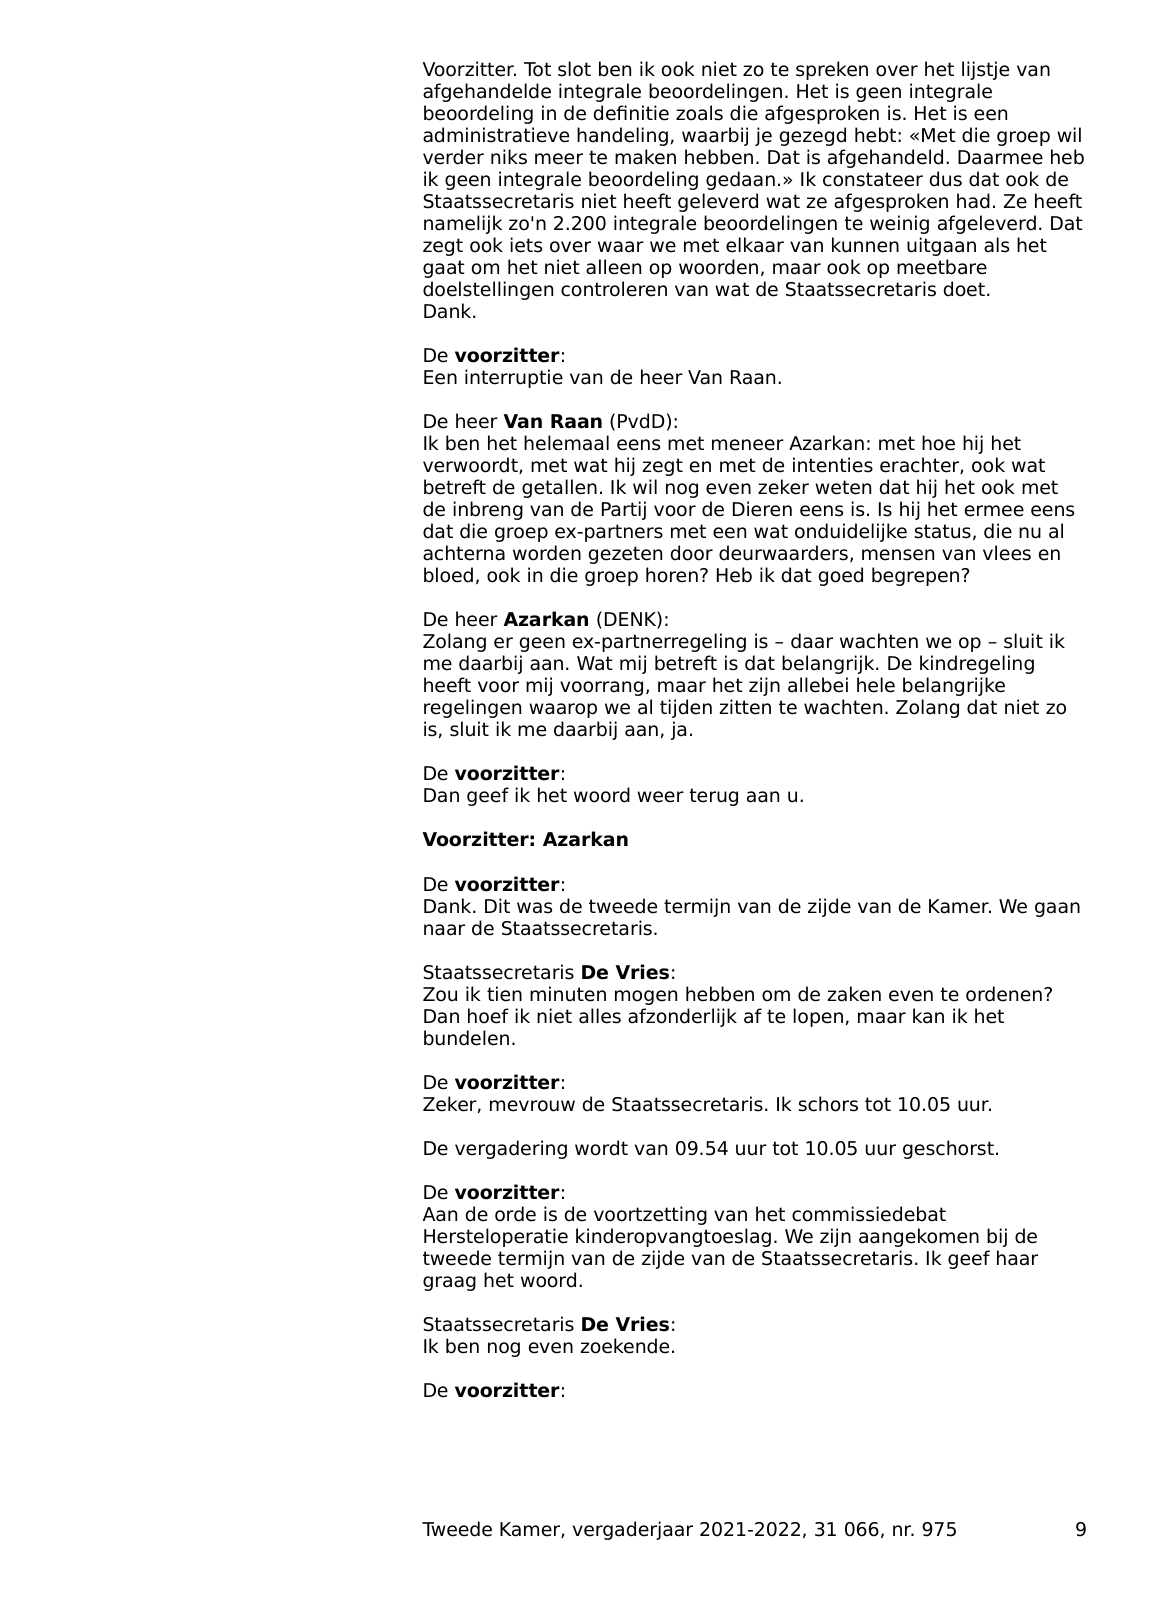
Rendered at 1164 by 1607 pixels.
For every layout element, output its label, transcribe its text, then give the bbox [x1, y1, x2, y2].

text De voorzitter: [422, 763, 1087, 785]
text Aan de orde is de voortzetting van het commissiedebat Hersteloperatie kinderopvangtoeslag. We zijn aangekomen bij de tweede termijn van de zijde van de Staatssecretaris. Ik geef haar graag het woord. [422, 1204, 1087, 1292]
subtitle Voorzitter: Azarkan [422, 829, 1087, 851]
text Ik ben het helemaal eens met meneer Azarkan: met hoe hij het verwoordt, met wat hij zegt en met de intenties erachter, ook wat betreft de getallen. Ik wil nog even zeker weten dat hij het ook met de inbreng van de Partij voor de Dieren eens is. Is hij het ermee eens dat die groep ex-partners met een wat onduidelijke status, die nu al achterna worden gezeten door deurwaarders, mensen van vlees en bloed, ook in die groep horen? Heb ik dat goed begrepen? [422, 433, 1087, 587]
text Dan geef ik het woord weer terug aan u. [422, 785, 1087, 807]
text De voorzitter: [422, 1182, 1087, 1204]
text Voorzitter. Tot slot ben ik ook niet zo te spreken over het lijstje van afgehandelde integrale beoordelingen. Het is geen integrale beoordeling in de definitie zoals die afgesproken is. Het is een administratieve handeling, waarbij je gezegd hebt: «Met die groep wil verder niks meer te maken hebben. Dat is afgehandeld. Daarmee heb ik geen integrale beoordeling gedaan.» Ik constateer dus dat ook de Staatssecretaris niet heeft geleverd wat ze afgesproken had. Ze heeft namelijk zo'n 2.200 integrale beoordelingen te weinig afgeleverd. Dat zegt ook iets over waar we met elkaar van kunnen uitgaan als het gaat om het niet alleen op woorden, maar ook op meetbare doelstellingen controleren van wat de Staatssecretaris doet. [422, 59, 1087, 301]
text De vergadering wordt van 09.54 uur tot 10.05 uur geschorst. [422, 1138, 1087, 1160]
text De heer Azarkan (DENK): [422, 609, 1087, 631]
text Ik ben nog even zoekende. [422, 1336, 1087, 1358]
text De heer Van Raan (PvdD): [422, 411, 1087, 433]
text Een interruptie van de heer Van Raan. [422, 367, 1087, 389]
text Staatssecretaris De Vries: [422, 1314, 1087, 1336]
text De voorzitter: [422, 345, 1087, 367]
text Zou ik tien minuten mogen hebben om de zaken even te ordenen? Dan hoef ik niet alles afzonderlijk af te lopen, maar kan ik het bundelen. [422, 984, 1087, 1049]
text Zolang er geen ex-partnerregeling is – daar wachten we op – sluit ik me daarbij aan. Wat mij betreft is dat belangrijk. De kindregeling heeft voor mij voorrang, maar het zijn allebei hele belangrijke regelingen waarop we al tijden zitten te wachten. Zolang dat niet zo is, sluit ik me daarbij aan, ja. [422, 631, 1087, 741]
text De voorzitter: [422, 1380, 1087, 1402]
text Dank. [422, 301, 1087, 323]
text Staatssecretaris De Vries: [422, 962, 1087, 984]
text De voorzitter: [422, 1072, 1087, 1094]
text Dank. Dit was de tweede termijn van de zijde van de Kamer. We gaan naar de Staatssecretaris. [422, 896, 1087, 939]
text Zeker, mevrouw de Staatssecretaris. Ik schors tot 10.05 uur. [422, 1094, 1087, 1116]
text De voorzitter: [422, 873, 1087, 896]
